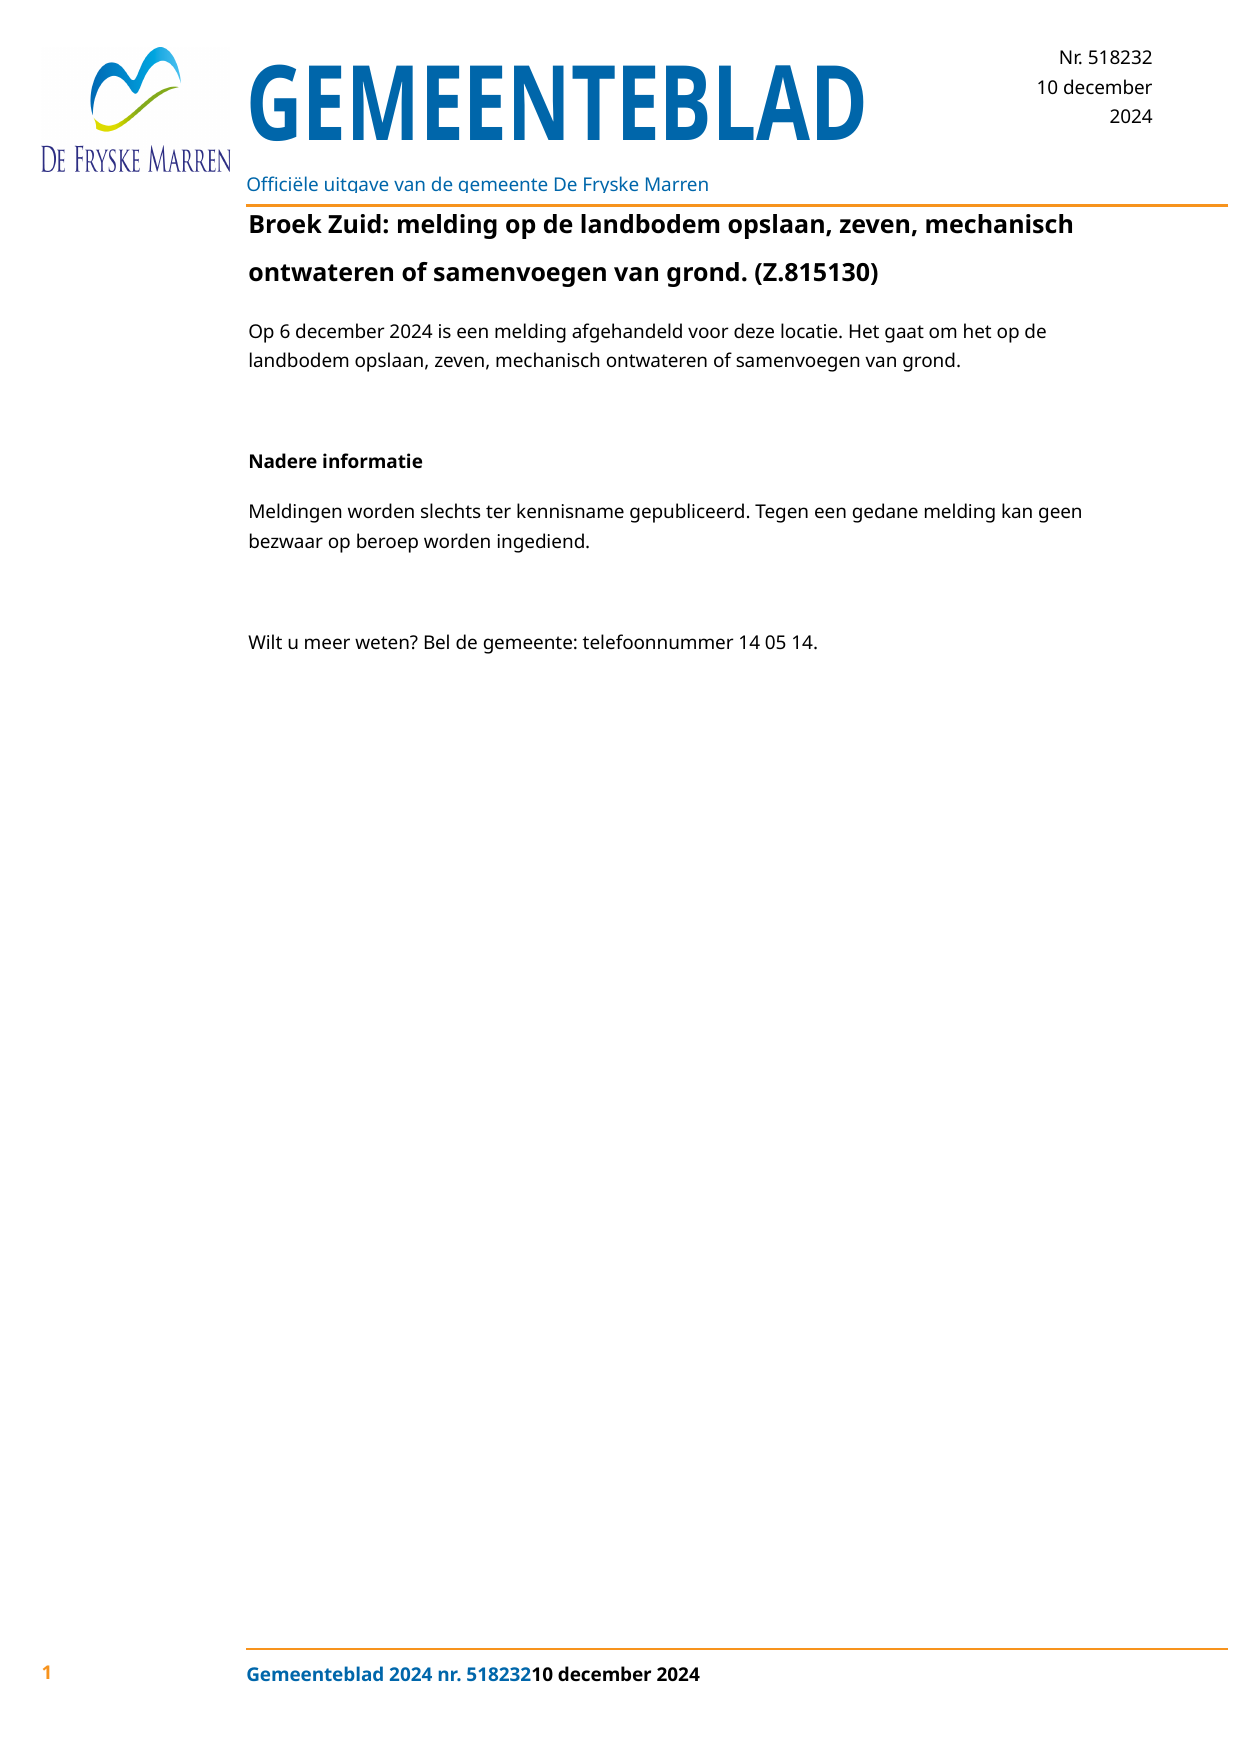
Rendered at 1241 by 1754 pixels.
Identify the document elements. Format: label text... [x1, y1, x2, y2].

text Wilt u meer weten? Bel de gemeente: telefoonnummer 14 05 14. [248, 629, 1152, 655]
text Broek Zuid: melding op de landbodem opslaan, zeven, mechanisch ontwateren of samenvoegen van grond. (Z.815130) [248, 207, 1152, 288]
text Op 6 december 2024 is een melding afgehandeld voor deze locatie. Het gaat om het op de landbodem opslaan, zeven, mechanisch ontwateren of samenvoegen van grond. [248, 318, 1152, 373]
picture [41, 47, 231, 172]
text Meldingen worden slechts ter kennisname gepubliceerd. Tegen een gedane melding kan geen bezwaar op beroep worden ingediend. [248, 499, 1152, 554]
text Nadere informatie [248, 448, 1152, 474]
